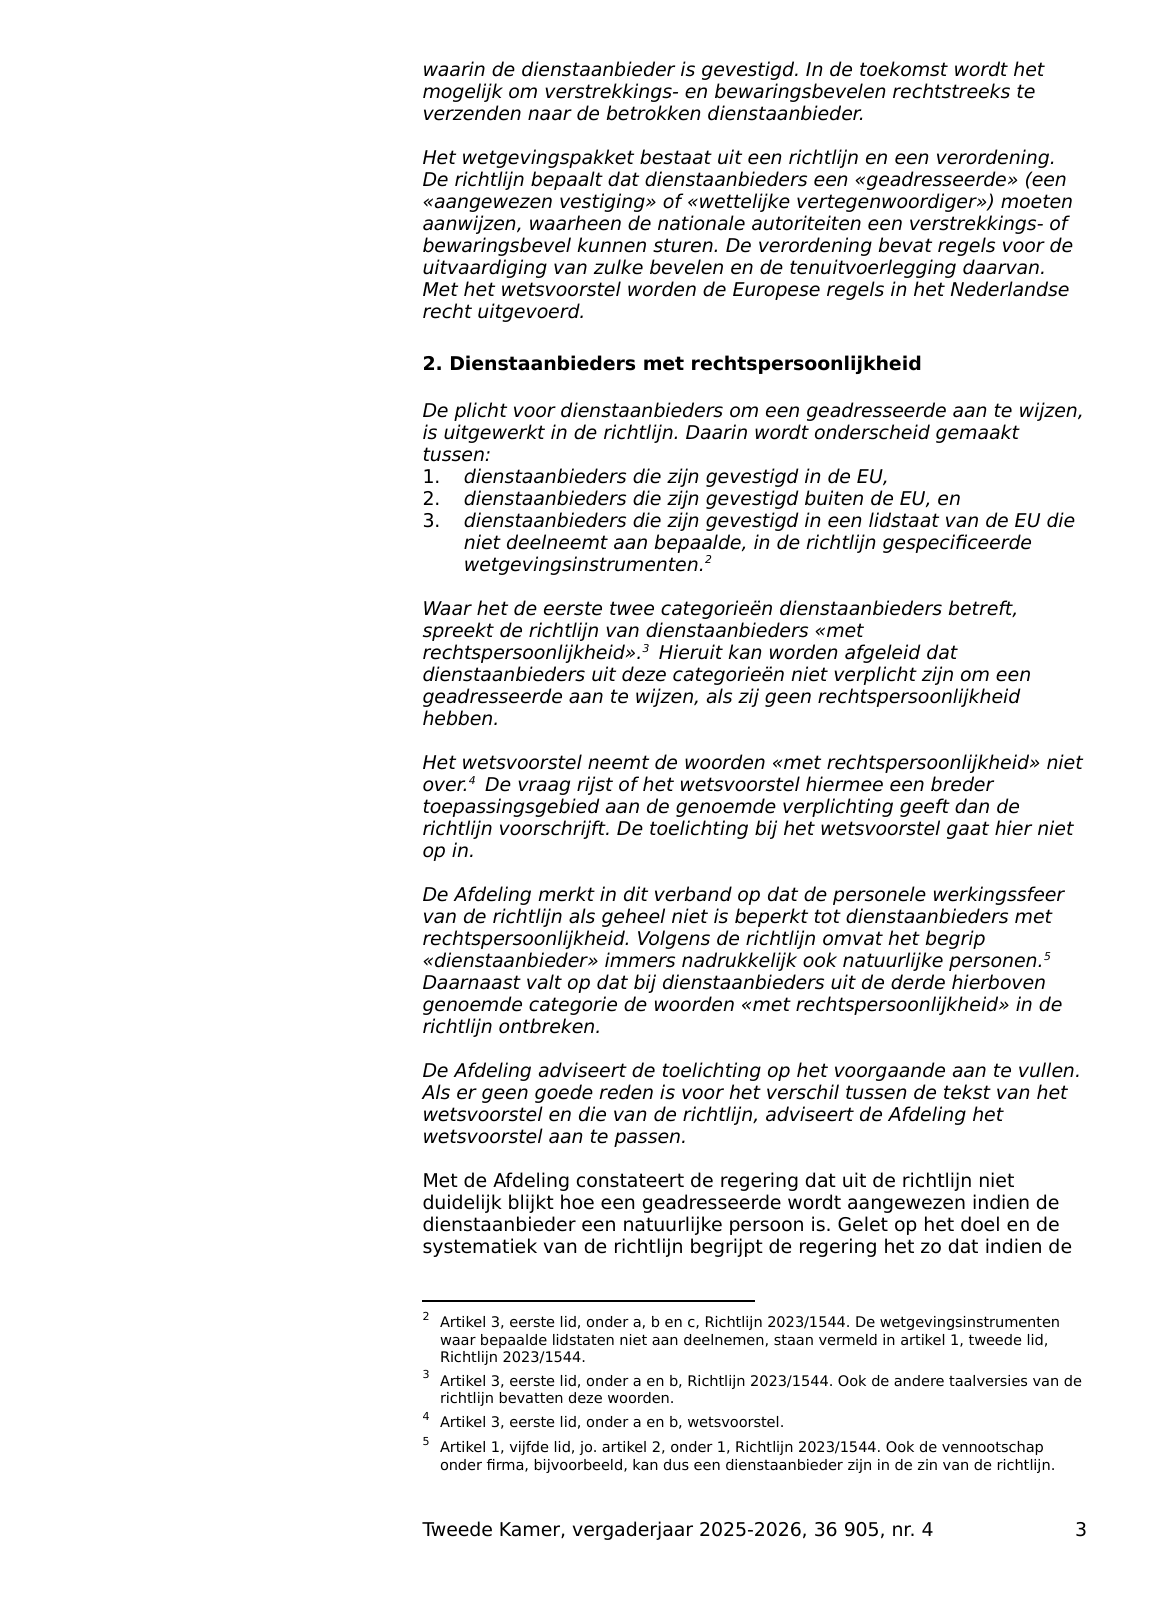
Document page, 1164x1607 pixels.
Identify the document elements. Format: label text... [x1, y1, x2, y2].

text 1. dienstaanbieders die zijn gevestigd in de EU, [422, 466, 1087, 488]
subtitle 2. Dienstaanbieders met rechtspersoonlijkheid [422, 353, 1087, 375]
text 3. dienstaanbieders die zijn gevestigd in een lidstaat van de EU die niet deelneemt aan bepaalde, in de richtlijn gespecificeerde wetgevingsinstrumenten. [422, 510, 1087, 576]
text Het wetsvoorstel neemt de woorden «met rechtspersoonlijkheid» niet over. De vraag rijst of het wetsvoorstel hiermee een breder toepassingsgebied aan de genoemde verplichting geeft dan de richtlijn voorschrijft. De toelichting bij het wetsvoorstel gaat hier niet op in. [422, 752, 1087, 862]
text Met de Afdeling constateert de regering dat uit de richtlijn niet duidelijk blijkt hoe een geadresseerde wordt aangewezen indien de dienstaanbieder een natuurlijke persoon is. Gelet op het doel en de systematiek van de richtlijn begrijpt de regering het zo dat indien de [422, 1170, 1087, 1258]
text Artikel 3, eerste lid, onder a, b en c, Richtlijn 2023/1544. De wetgevingsinstrumenten waar bepaalde lidstaten niet aan deelnemen, staan vermeld in artikel 1, tweede lid, Richtlijn 2023/1544. [422, 1310, 1087, 1366]
text De Afdeling merkt in dit verband op dat de personele werkingssfeer van de richtlijn als geheel niet is beperkt tot dienstaanbieders met rechtspersoonlijkheid. Volgens de richtlijn omvat het begrip «dienstaanbieder» immers nadrukkelijk ook natuurlijke personen. Daarnaast valt op dat bij dienstaanbieders uit de derde hierboven genoemde categorie de woorden «met rechtspersoonlijkheid» in de richtlijn ontbreken. [422, 884, 1087, 1038]
text Artikel 3, eerste lid, onder a en b, Richtlijn 2023/1544. Ook de andere taalversies van de richtlijn bevatten deze woorden. [422, 1368, 1087, 1407]
text De plicht voor dienstaanbieders om een geadresseerde aan te wijzen, is uitgewerkt in de richtlijn. Daarin wordt onderscheid gemaakt tussen: [422, 400, 1087, 466]
text waarin de dienstaanbieder is gevestigd. In de toekomst wordt het mogelijk om verstrekkings- en bewaringsbevelen rechtstreeks te verzenden naar de betrokken dienstaanbieder. [422, 59, 1087, 125]
text Artikel 3, eerste lid, onder a en b, wetsvoorstel. [422, 1410, 1087, 1432]
text Artikel 1, vijfde lid, jo. artikel 2, onder 1, Richtlijn 2023/1544. Ook de vennootschap onder firma, bijvoorbeeld, kan dus een dienstaanbieder zijn in de zin van de richtlijn. [422, 1435, 1087, 1474]
text De Afdeling adviseert de toelichting op het voorgaande aan te vullen. Als er geen goede reden is voor het verschil tussen de tekst van het wetsvoorstel en die van de richtlijn, adviseert de Afdeling het wetsvoorstel aan te passen. [422, 1060, 1087, 1148]
text 2. dienstaanbieders die zijn gevestigd buiten de EU, en [422, 488, 1087, 510]
text Het wetgevingspakket bestaat uit een richtlijn en een verordening. De richtlijn bepaalt dat dienstaanbieders een «geadresseerde» (een «aangewezen vestiging» of «wettelijke vertegenwoordiger») moeten aanwijzen, waarheen de nationale autoriteiten een verstrekkings- of bewaringsbevel kunnen sturen. De verordening bevat regels voor de uitvaardiging van zulke bevelen en de tenuitvoerlegging daarvan. Met het wetsvoorstel worden de Europese regels in het Nederlandse recht uitgevoerd. [422, 147, 1087, 323]
text Waar het de eerste twee categorieën dienstaanbieders betreft, spreekt de richtlijn van dienstaanbieders «met rechtspersoonlijkheid». Hieruit kan worden afgeleid dat dienstaanbieders uit deze categorieën niet verplicht zijn om een geadresseerde aan te wijzen, als zij geen rechtspersoonlijkheid hebben. [422, 598, 1087, 730]
